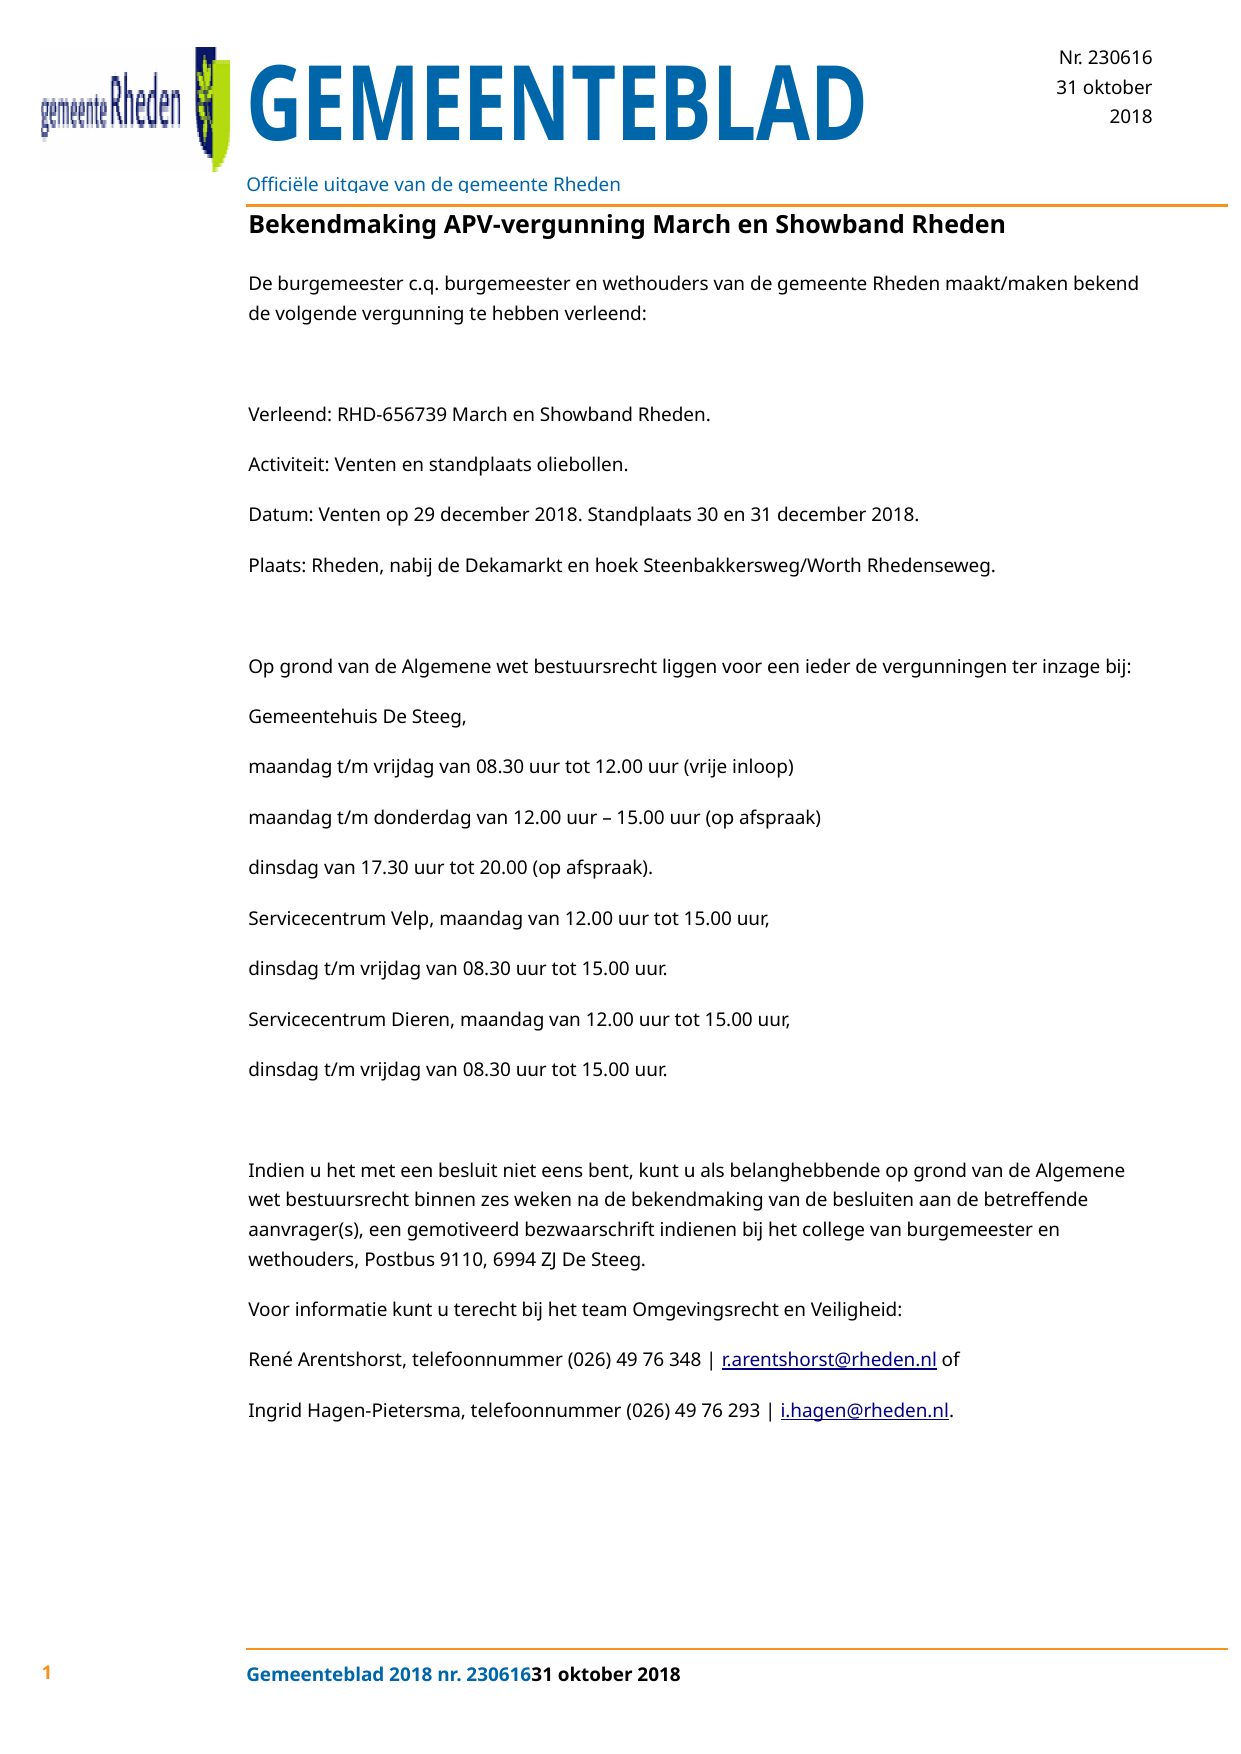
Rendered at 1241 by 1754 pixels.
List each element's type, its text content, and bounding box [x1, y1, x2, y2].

text Servicecentrum Dieren, maandag van 12.00 uur tot 15.00 uur, [248, 1006, 1152, 1031]
text dinsdag t/m vrijdag van 08.30 uur tot 15.00 uur. [248, 955, 1152, 981]
text Activiteit: Venten en standplaats oliebollen. [248, 451, 1152, 477]
text Op grond van de Algemene wet bestuursrecht liggen voor een ieder de vergunningen ter inzage bij: [248, 653, 1152, 678]
text Plaats: Rheden, nabij de Dekamarkt en hoek Steenbakkersweg/Worth Rhedenseweg. [248, 552, 1152, 578]
text Datum: Venten op 29 december 2018. Standplaats 30 en 31 december 2018. [248, 502, 1152, 527]
text René Arentshorst, telefoonnummer (026) 49 76 348 | r.arentshorst@rheden.nl of [248, 1347, 1152, 1372]
text Indien u het met een besluit niet eens bent, kunt u als belanghebbende op grond van de Algemene wet bestuursrecht binnen zes weken na de bekendmaking van de besluiten aan de betreffende aanvrager(s), een gemotiveerd bezwaarschrift indienen bij het college van burgemeester en wethouders, Postbus 9110, 6994 ZJ De Steeg. [248, 1157, 1152, 1271]
text Servicecentrum Velp, maandag van 12.00 uur tot 15.00 uur, [248, 905, 1152, 931]
text Voor informatie kunt u terecht bij het team Omgevingsrecht en Veiligheid: [248, 1296, 1152, 1322]
text Gemeentehuis De Steeg, [248, 703, 1152, 729]
picture [41, 47, 231, 172]
text dinsdag t/m vrijdag van 08.30 uur tot 15.00 uur. [248, 1056, 1152, 1082]
text dinsdag van 17.30 uur tot 20.00 (op afspraak). [248, 854, 1152, 880]
text maandag t/m vrijdag van 08.30 uur tot 12.00 uur (vrije inloop) [248, 754, 1152, 779]
text maandag t/m donderdag van 12.00 uur – 15.00 uur (op afspraak) [248, 804, 1152, 830]
text De burgemeester c.q. burgemeester en wethouders van de gemeente Rheden maakt/maken bekend de volgende vergunning te hebben verleend: [248, 270, 1152, 326]
text Ingrid Hagen-Pietersma, telefoonnummer (026) 49 76 293 | i.hagen@rheden.nl. [248, 1397, 1152, 1423]
text Bekendmaking APV-vergunning March en Showband Rheden [248, 207, 1152, 241]
text Verleend: RHD-656739 March en Showband Rheden. [248, 401, 1152, 426]
